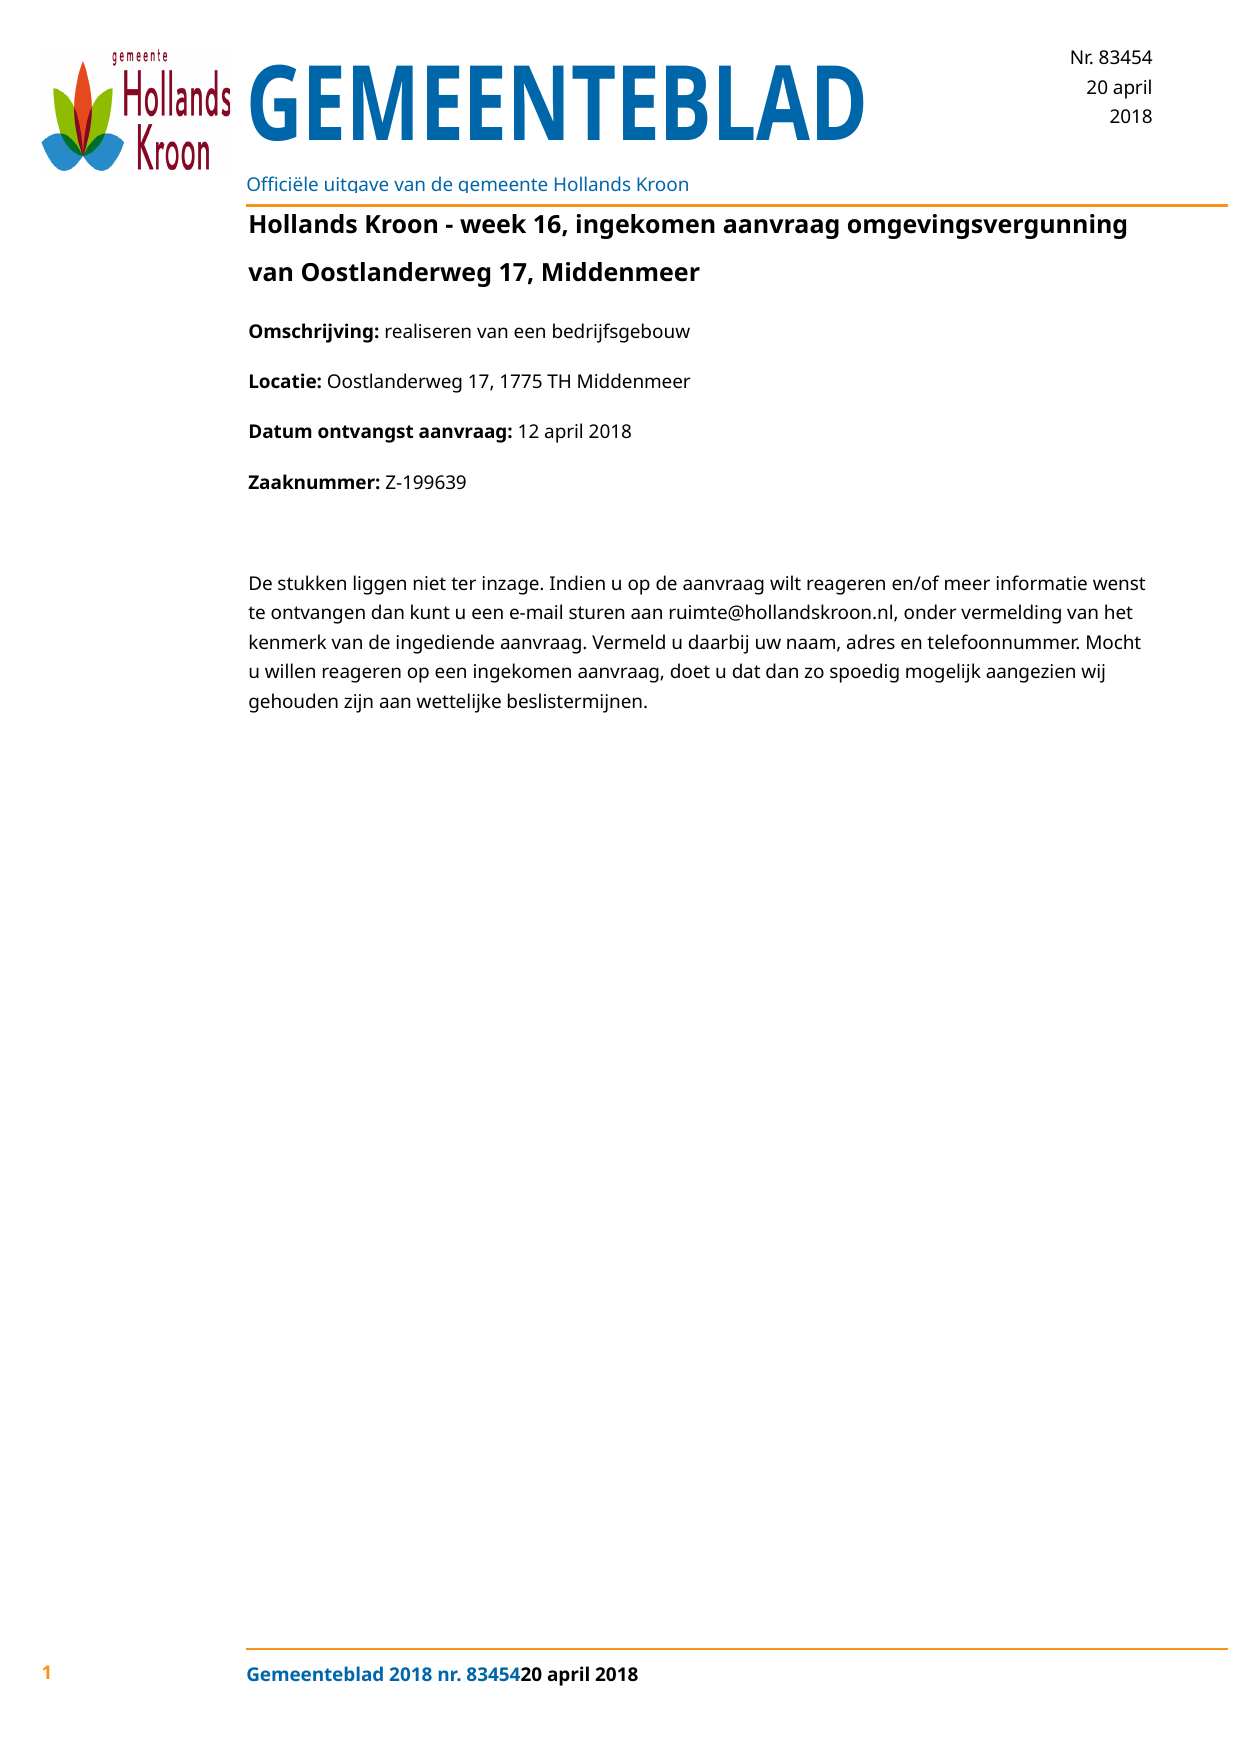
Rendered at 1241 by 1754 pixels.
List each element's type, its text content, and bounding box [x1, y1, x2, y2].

text Hollands Kroon - week 16, ingekomen aanvraag omgevingsvergunning van Oostlanderweg 17, Middenmeer [248, 207, 1152, 288]
picture [41, 47, 231, 172]
text Zaaknummer: Z-199639 [248, 469, 1152, 495]
text Datum ontvangst aanvraag: 12 april 2018 [248, 419, 1152, 444]
text De stukken liggen niet ter inzage. Indien u op de aanvraag wilt reageren en/of meer informatie wenst te ontvangen dan kunt u een e-mail sturen aan ruimte@hollandskroon.nl, onder vermelding van het kenmerk van de ingediende aanvraag. Vermeld u daarbij uw naam, adres en telefoonnummer. Mocht u willen reageren op een ingekomen aanvraag, doet u dat dan zo spoedig mogelijk aangezien wij gehouden zijn aan wettelijke beslistermijnen. [248, 570, 1152, 714]
text Omschrijving: realiseren van een bedrijfsgebouw [248, 318, 1152, 344]
text Locatie: Oostlanderweg 17, 1775 TH Middenmeer [248, 368, 1152, 394]
